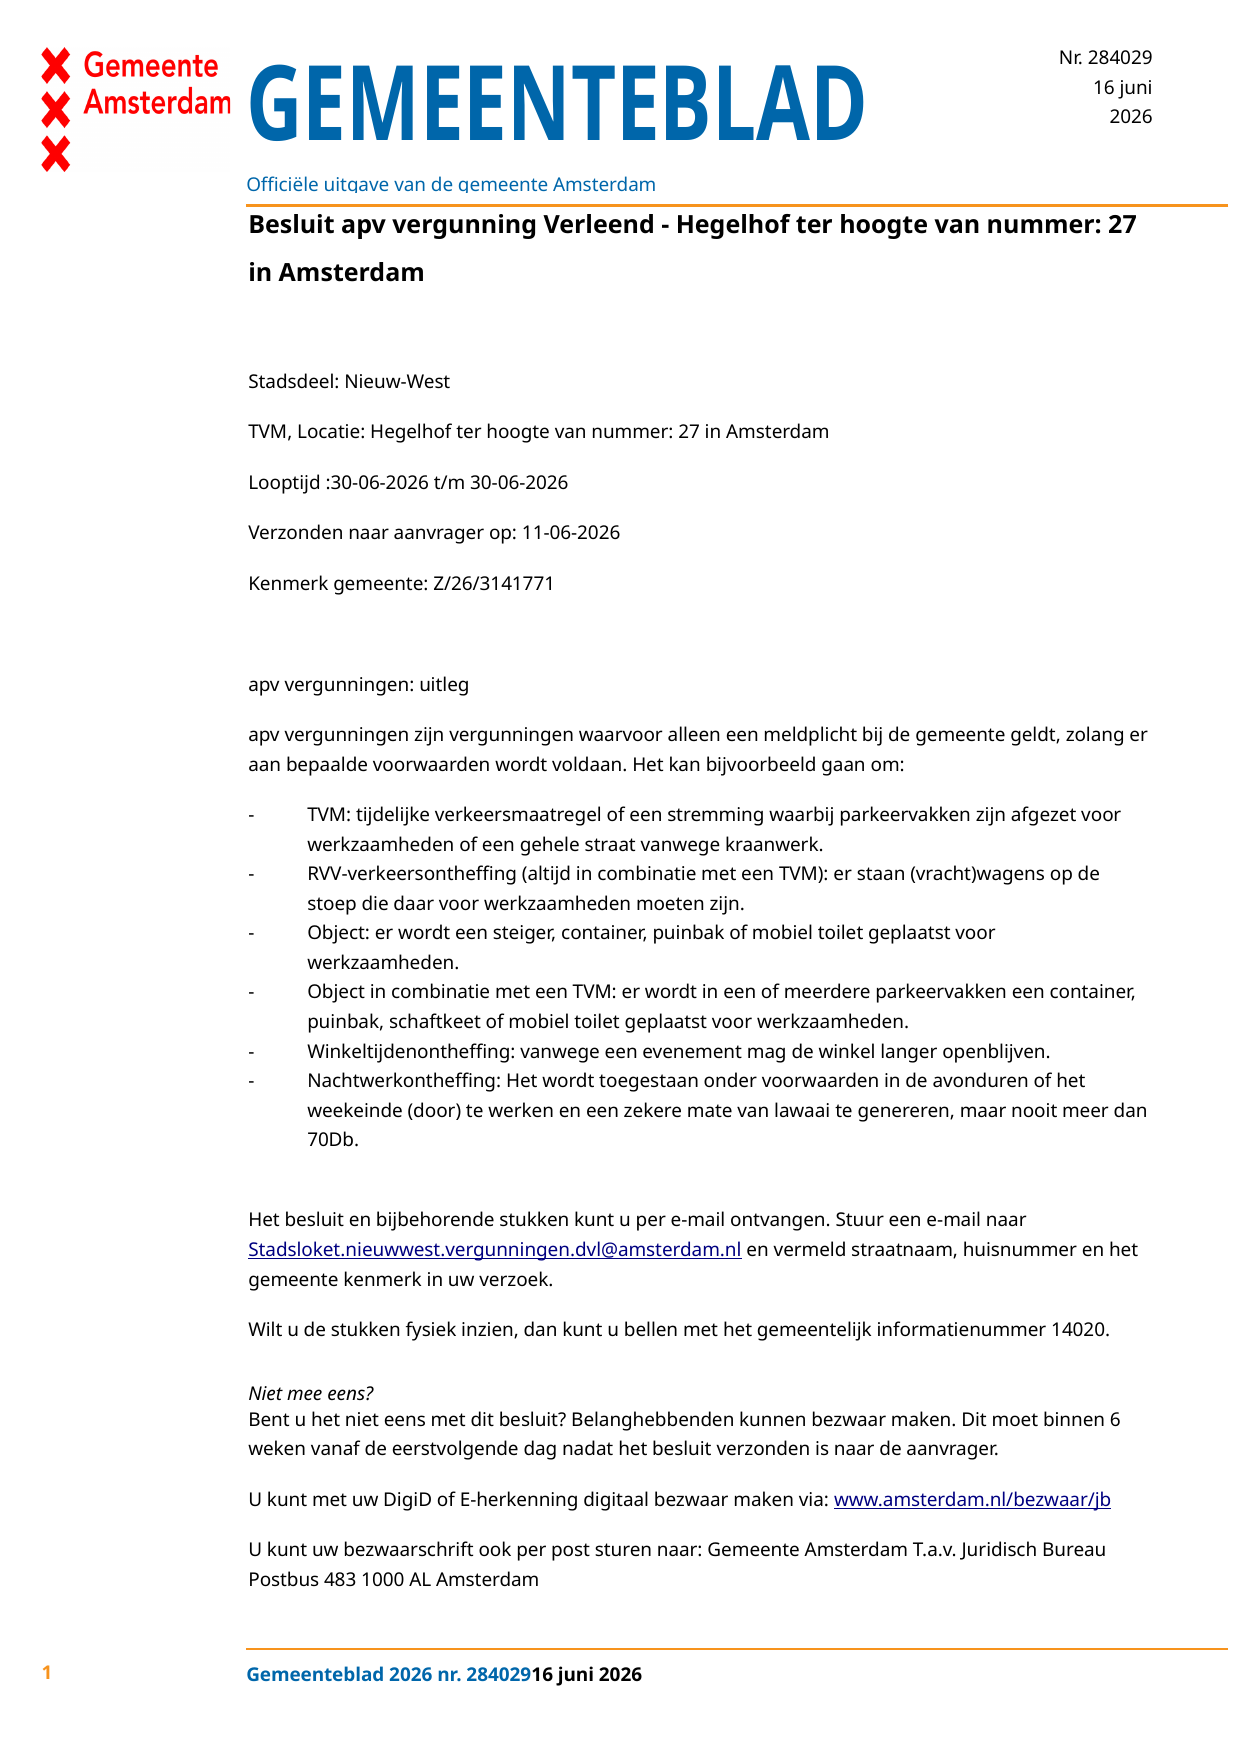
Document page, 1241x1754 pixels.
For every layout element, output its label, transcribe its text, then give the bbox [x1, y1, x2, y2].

text U kunt met uw DigiD of E-herkenning digitaal bezwaar maken via: www.amsterdam.nl/bezwaar/jb [248, 1486, 1152, 1512]
text Niet mee eens? [248, 1380, 1152, 1406]
text Stadsdeel: Nieuw-West [248, 368, 1152, 394]
text Looptijd :30-06-2026 t/m 30-06-2026 [248, 469, 1152, 495]
text Bent u het niet eens met dit besluit? Belanghebbenden kunnen bezwaar maken. Dit moet binnen 6 weken vanaf de eerstvolgende dag nadat het besluit verzonden is naar de aanvrager. [248, 1406, 1152, 1461]
list Object in combinatie met een TVM: er wordt in een of meerdere parkeervakken een container, puinbak, schaftkeet of mobiel toilet geplaatst voor werkzaamheden. [248, 979, 1152, 1034]
list Object: er wordt een steiger, container, puinbak of mobiel toilet geplaatst voor werkzaamheden. [248, 919, 1152, 975]
text Besluit apv vergunning Verleend - Hegelhof ter hoogte van nummer: 27 in Amsterdam [248, 207, 1152, 288]
text U kunt uw bezwaarschrift ook per post sturen naar: Gemeente Amsterdam T.a.v. Juridisch Bureau Postbus 483 1000 AL Amsterdam [248, 1536, 1152, 1592]
list RVV-verkeersontheffing (altijd in combinatie met een TVM): er staan (vracht)wagens op de stoep die daar voor werkzaamheden moeten zijn. [248, 860, 1152, 916]
text apv vergunningen zijn vergunningen waarvoor alleen een meldplicht bij de gemeente geldt, zolang er aan bepaalde voorwaarden wordt voldaan. Het kan bijvoorbeeld gaan om: [248, 721, 1152, 777]
text Kenmerk gemeente: Z/26/3141771 [248, 570, 1152, 596]
list Nachtwerkontheffing: Het wordt toegestaan onder voorwaarden in de avonduren of het weekeinde (door) te werken en een zekere mate van lawaai te genereren, maar nooit meer dan 70Db. [248, 1067, 1152, 1152]
text Het besluit en bijbehorende stukken kunt u per e-mail ontvangen. Stuur een e-mail naar Stadsloket.nieuwwest.vergunningen.dvl@amsterdam.nl en vermeld straatnaam, huisnummer en het gemeente kenmerk in uw verzoek. [248, 1207, 1152, 1292]
list TVM: tijdelijke verkeersmaatregel of een stremming waarbij parkeervakken zijn afgezet voor werkzaamheden of een gehele straat vanwege kraanwerk. [248, 801, 1152, 857]
list Winkeltijdenontheffing: vanwege een evenement mag de winkel langer openblijven. [248, 1038, 1152, 1064]
text apv vergunningen: uitleg [248, 671, 1152, 697]
text Wilt u de stukken fysiek inzien, dan kunt u bellen met het gemeentelijk informatienummer 14020. [248, 1316, 1152, 1342]
text Verzonden naar aanvrager op: 11-06-2026 [248, 519, 1152, 545]
picture [41, 47, 231, 172]
text TVM, Locatie: Hegelhof ter hoogte van nummer: 27 in Amsterdam [248, 419, 1152, 444]
